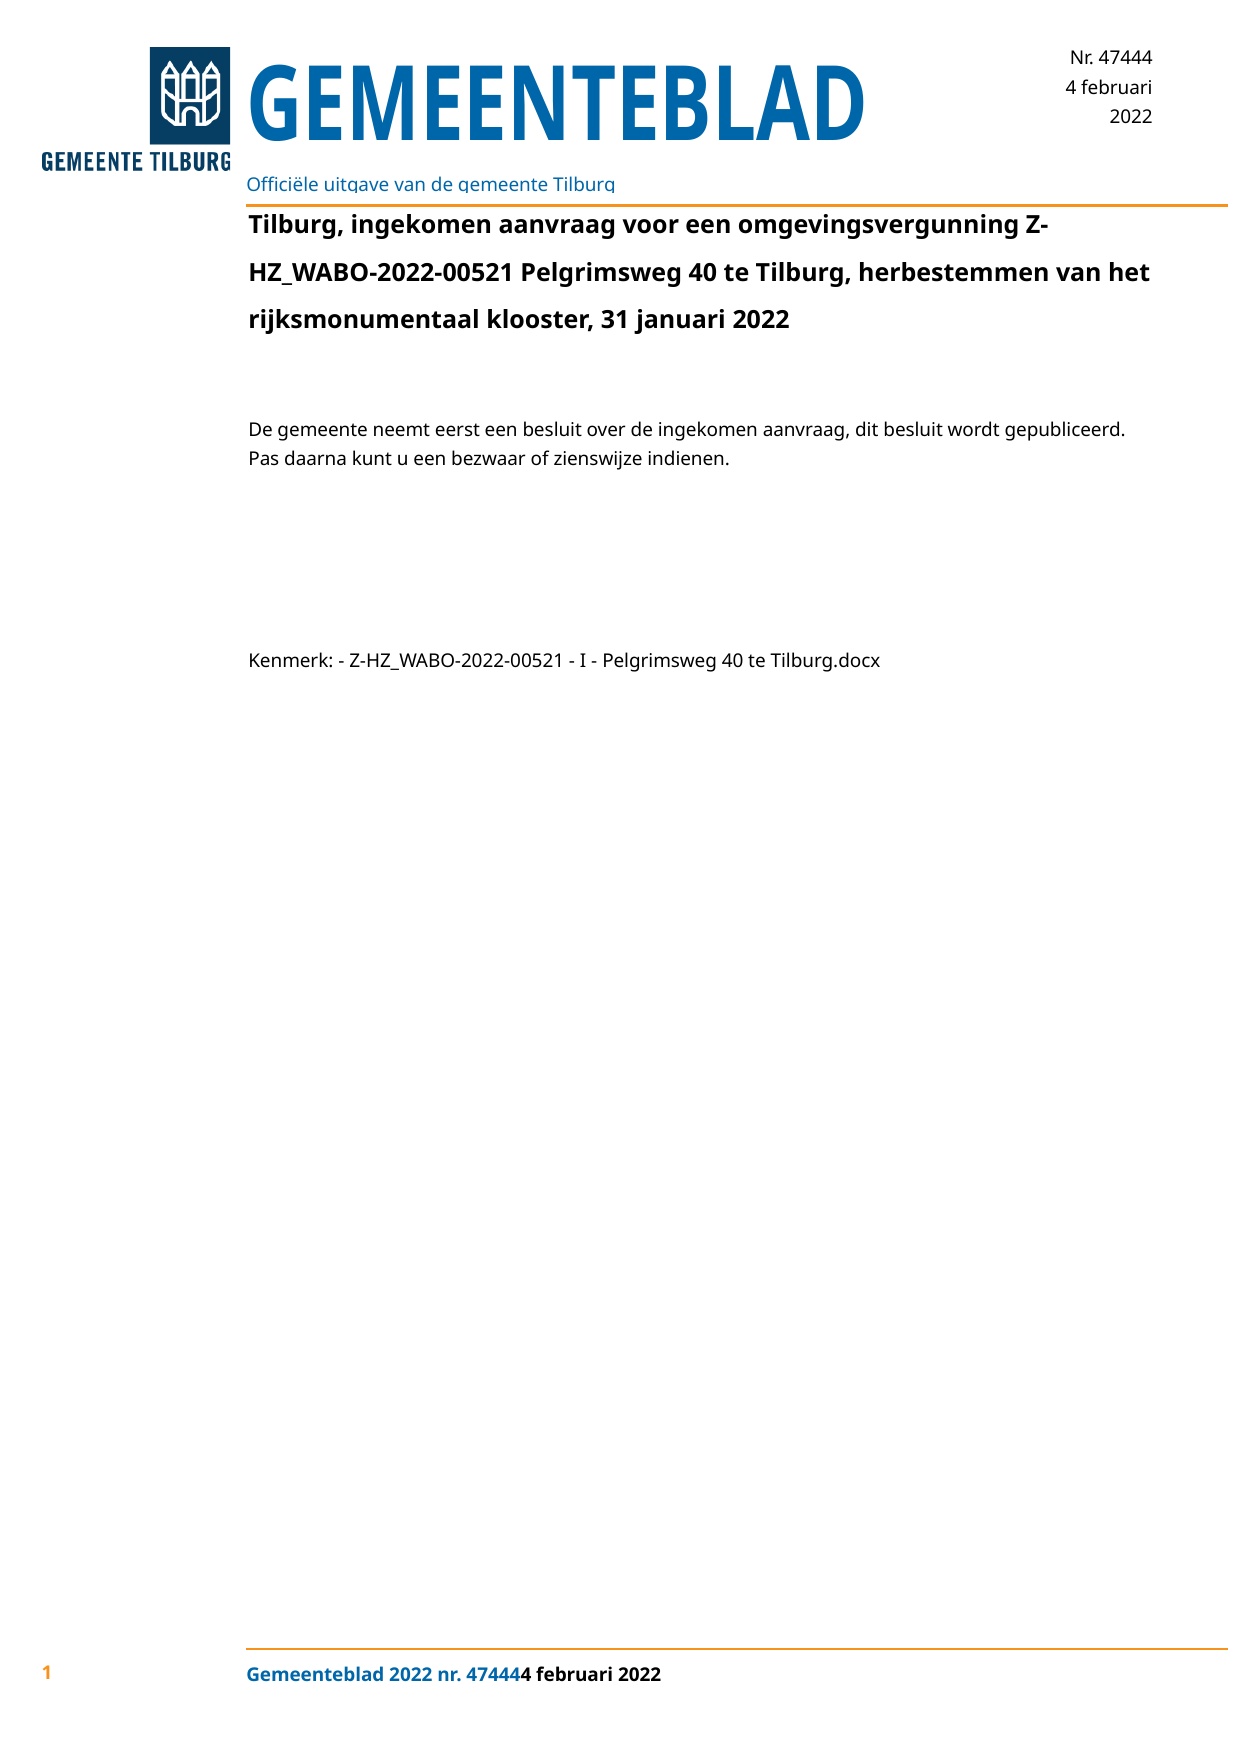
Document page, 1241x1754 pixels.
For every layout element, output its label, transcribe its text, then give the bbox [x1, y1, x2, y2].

text De gemeente neemt eerst een besluit over de ingekomen aanvraag, dit besluit wordt gepubliceerd. Pas daarna kunt u een bezwaar of zienswijze indienen. [248, 416, 1152, 471]
picture [41, 47, 231, 172]
text Tilburg, ingekomen aanvraag voor een omgevingsvergunning Z-HZ_WABO-2022-00521 Pelgrimsweg 40 te Tilburg, herbestemmen van het rijksmonumentaal klooster, 31 januari 2022 [248, 207, 1152, 336]
text Kenmerk: - Z-HZ_WABO-2022-00521 - I - Pelgrimsweg 40 te Tilburg.docx [248, 647, 1152, 673]
